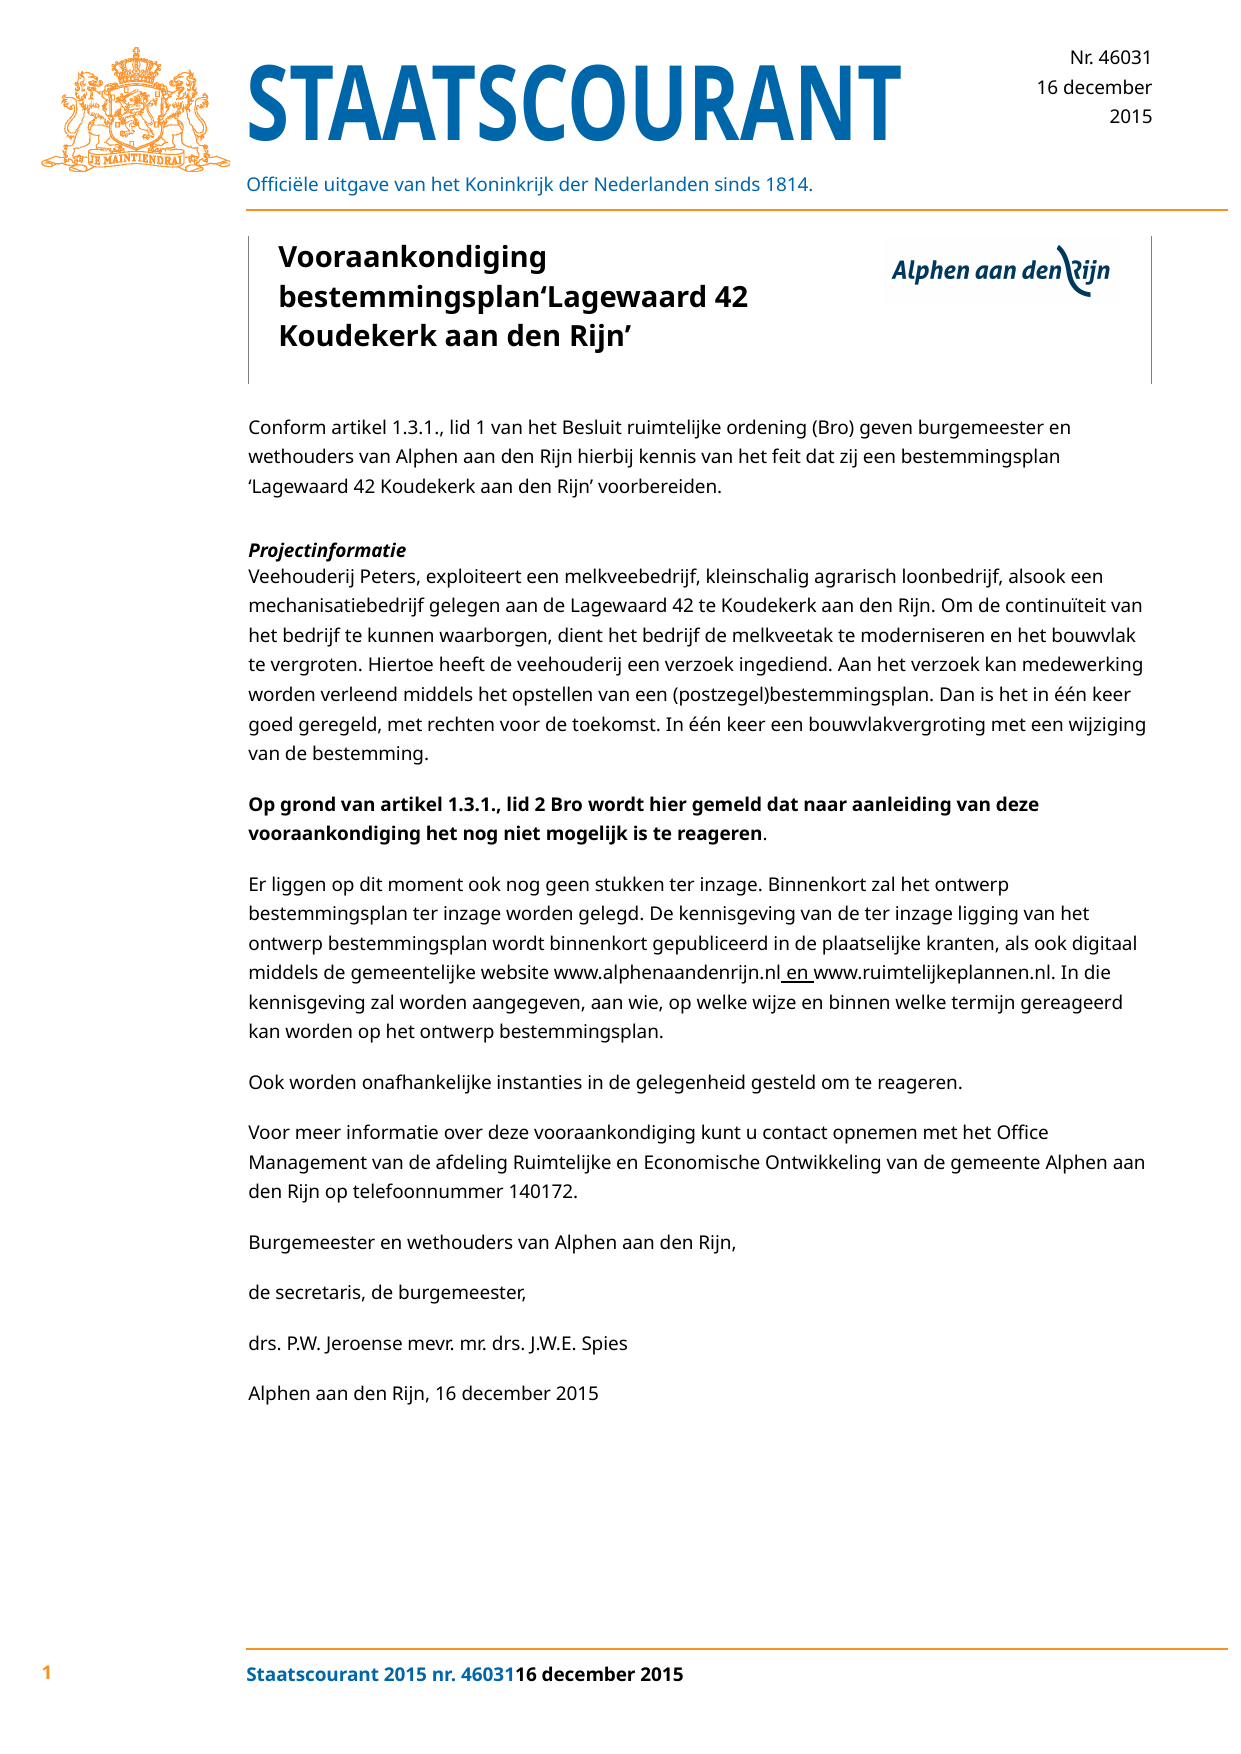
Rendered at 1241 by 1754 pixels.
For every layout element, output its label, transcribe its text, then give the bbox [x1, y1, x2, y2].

text Conform artikel 1.3.1., lid 1 van het Besluit ruimtelijke ordening (Bro) geven burgemeester en wethouders van Alphen aan den Rijn hierbij kennis van het feit dat zij een bestemmingsplan ‘Lagewaard 42 Koudekerk aan den Rijn’ voorbereiden. [248, 414, 1152, 499]
text Alphen aan den Rijn, 16 december 2015 [248, 1380, 1152, 1406]
text Ook worden onafhankelijke instanties in de gelegenheid gesteld om te reageren. [248, 1069, 1152, 1095]
text Projectinformatie [248, 537, 1152, 563]
text Burgemeester en wethouders van Alphen aan den Rijn, [248, 1229, 1152, 1255]
table_header Vooraankondiging bestemmingsplan‘Lagewaard 42 Koudekerk aan den Rijn’ [249, 236, 850, 384]
text Veehouderij Peters, exploiteert een melkveebedrijf, kleinschalig agrarisch loonbedrijf, alsook een mechanisatiebedrijf gelegen aan de Lagewaard 42 te Koudekerk aan den Rijn. Om de continuïteit van het bedrijf te kunnen waarborgen, dient het bedrijf de melkveetak te moderniseren en het bouwvlak te vergroten. Hiertoe heeft de veehouderij een verzoek ingediend. Aan het verzoek kan medewerking worden verleend middels het opstellen van een (postzegel)bestemmingsplan. Dan is het in één keer goed geregeld, met rechten voor de toekomst. In één keer een bouwvlakvergroting met een wijziging van de bestemming. [248, 563, 1152, 766]
text Er liggen op dit moment ook nog geen stukken ter inzage. Binnenkort zal het ontwerp bestemmingsplan ter inzage worden gelegd. De kennisgeving van de ter inzage ligging van het ontwerp bestemmingsplan wordt binnenkort gepubliceerd in de plaatselijke kranten, als ook digitaal middels de gemeentelijke website www.alphenaandenrijn.nl en www.ruimtelijkeplannen.nl. In die kennisgeving zal worden aangegeven, aan wie, op welke wijze en binnen welke termijn gereageerd kan worden op het ontwerp bestemmingsplan. [248, 871, 1152, 1044]
text de secretaris, de burgemeester, [248, 1279, 1152, 1305]
table_header [850, 236, 1151, 384]
text Voor meer informatie over deze vooraankondiging kunt u contact opnemen met het Office Management van de afdeling Ruimtelijke en Economische Ontwikkeling van de gemeente Alphen aan den Rijn op telefoonnummer 140172. [248, 1119, 1152, 1204]
picture [882, 236, 1119, 306]
text drs. P.W. Jeroense mevr. mr. drs. J.W.E. Spies [248, 1330, 1152, 1356]
picture [41, 47, 231, 172]
text Op grond van artikel 1.3.1., lid 2 Bro wordt hier gemeld dat naar aanleiding van deze vooraankondiging het nog niet mogelijk is te reageren. [248, 791, 1152, 846]
